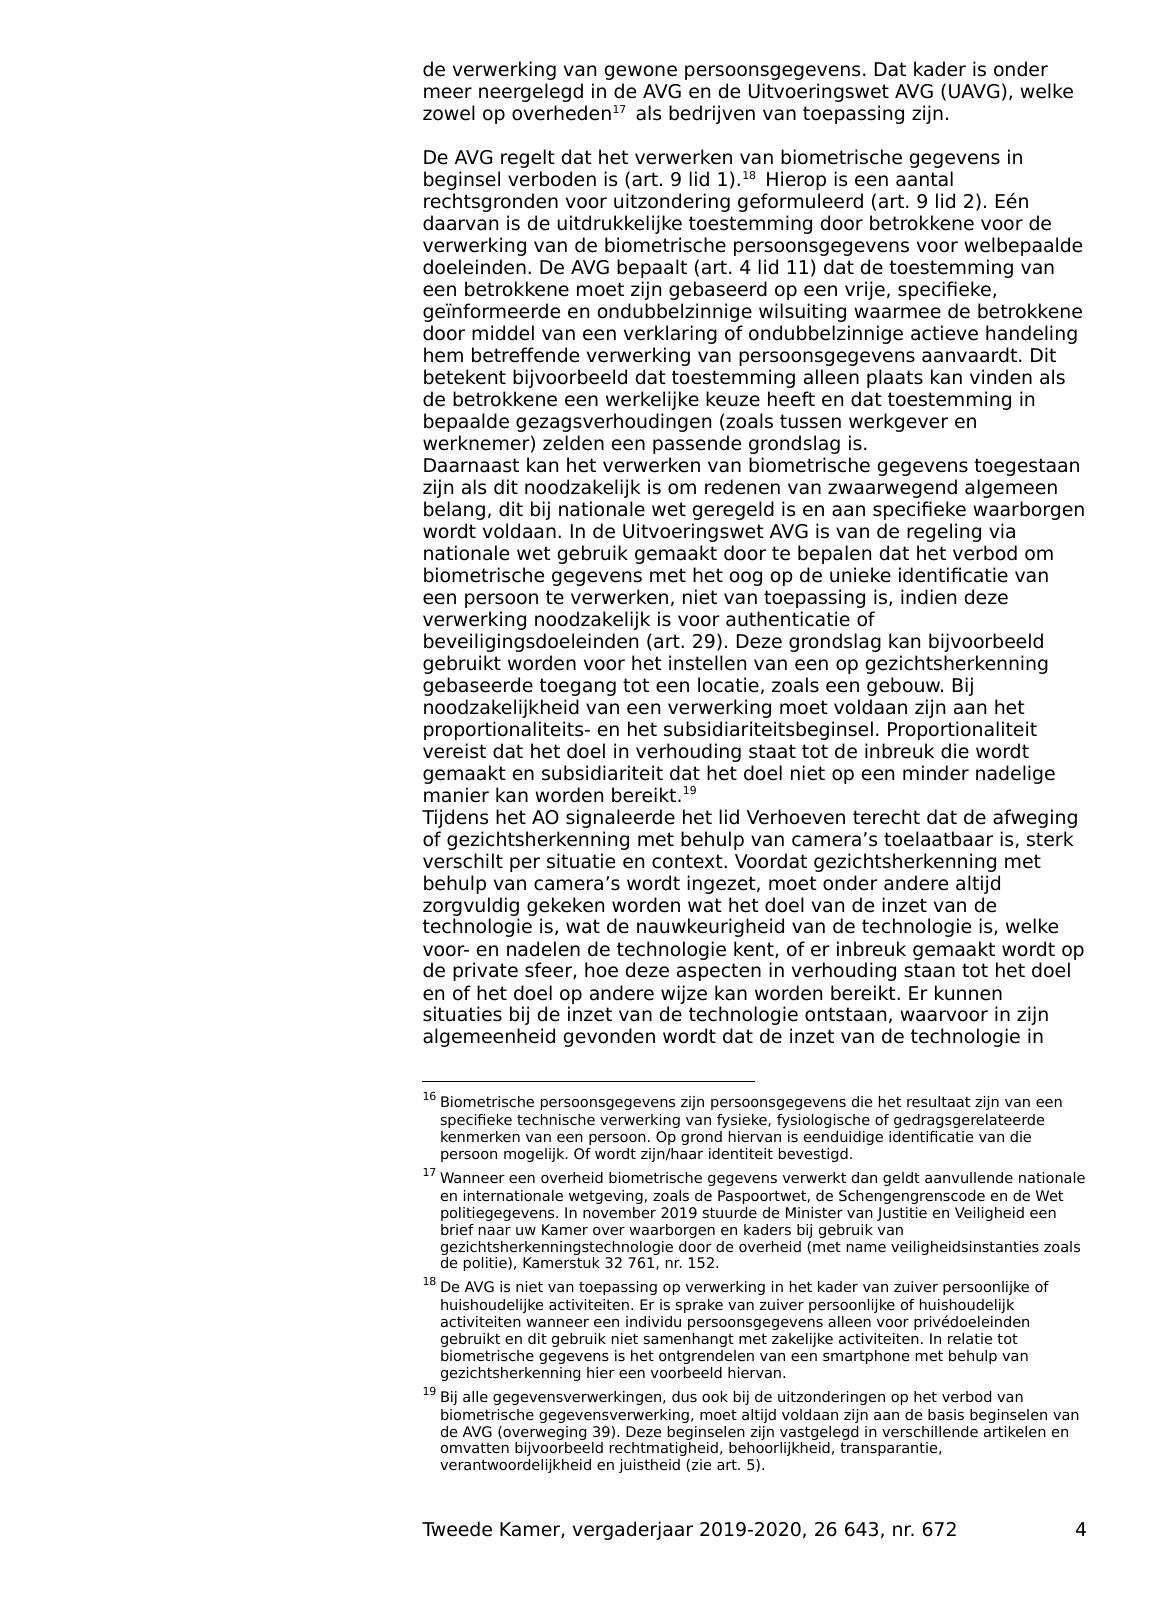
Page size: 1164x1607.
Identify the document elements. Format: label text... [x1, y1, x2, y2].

text Tijdens het AO signaleerde het lid Verhoeven terecht dat de afweging of gezichtsherkenning met behulp van camera’s toelaatbaar is, sterk verschilt per situatie en context. Voordat gezichtsherkenning met behulp van camera’s wordt ingezet, moet onder andere altijd zorgvuldig gekeken worden wat het doel van de inzet van de technologie is, wat de nauwkeurigheid van de technologie is, welke voor- en nadelen de technologie kent, of er inbreuk gemaakt wordt op de private sfeer, hoe deze aspecten in verhouding staan tot het doel en of het doel op andere wijze kan worden bereikt. Er kunnen situaties bij de inzet van de technologie ontstaan, waarvoor in zijn algemeenheid gevonden wordt dat de inzet van de technologie in [422, 807, 1087, 1048]
text Wanneer een overheid biometrische gegevens verwerkt dan geldt aanvullende nationale en internationale wetgeving, zoals de Paspoortwet, de Schengengrenscode en de Wet politiegegevens. In november 2019 stuurde de Minister van Justitie en Veiligheid een brief naar uw Kamer over waarborgen en kaders bij gebruik van gezichtsherkenningstechnologie door de overheid (met name veiligheidsinstanties zoals de politie), Kamerstuk 32 761, nr. 152. [422, 1166, 1087, 1272]
text De AVG is niet van toepassing op verwerking in het kader van zuiver persoonlijke of huishoudelijke activiteiten. Er is sprake van zuiver persoonlijke of huishoudelijk activiteiten wanneer een individu persoonsgegevens alleen voor privédoeleinden gebruikt en dit gebruik niet samenhangt met zakelijke activiteiten. In relatie tot biometrische gegevens is het ontgrendelen van een smartphone met behulp van gezichtsherkenning hier een voorbeeld hiervan. [422, 1275, 1087, 1382]
text Biometrische persoonsgegevens zijn persoonsgegevens die het resultaat zijn van een specifieke technische verwerking van fysieke, fysiologische of gedragsgerelateerde kenmerken van een persoon. Op grond hiervan is eenduidige identificatie van die persoon mogelijk. Of wordt zijn/haar identiteit bevestigd. [422, 1090, 1087, 1163]
text De AVG regelt dat het verwerken van biometrische gegevens in beginsel verboden is (art. 9 lid 1). Hierop is een aantal rechtsgronden voor uitzondering geformuleerd (art. 9 lid 2). Eén daarvan is de uitdrukkelijke toestemming door betrokkene voor de verwerking van de biometrische persoonsgegevens voor welbepaalde doeleinden. De AVG bepaalt (art. 4 lid 11) dat de toestemming van een betrokkene moet zijn gebaseerd op een vrije, specifieke, geïnformeerde en ondubbelzinnige wilsuiting waarmee de betrokkene door middel van een verklaring of ondubbelzinnige actieve handeling hem betreffende verwerking van persoonsgegevens aanvaardt. Dit betekent bijvoorbeeld dat toestemming alleen plaats kan vinden als de betrokkene een werkelijke keuze heeft en dat toestemming in bepaalde gezagsverhoudingen (zoals tussen werkgever en werknemer) zelden een passende grondslag is. [422, 147, 1087, 455]
text Bij alle gegevensverwerkingen, dus ook bij de uitzonderingen op het verbod van biometrische gegevensverwerking, moet altijd voldaan zijn aan de basis beginselen van de AVG (overweging 39). Deze beginselen zijn vastgelegd in verschillende artikelen en omvatten bijvoorbeeld rechtmatigheid, behoorlijkheid, transparantie, verantwoordelijkheid en juistheid (zie art. 5). [422, 1385, 1087, 1474]
text de verwerking van gewone persoonsgegevens. Dat kader is onder meer neergelegd in de AVG en de Uitvoeringswet AVG (UAVG), welke zowel op overheden als bedrijven van toepassing zijn. [422, 59, 1087, 125]
text Daarnaast kan het verwerken van biometrische gegevens toegestaan zijn als dit noodzakelijk is om redenen van zwaarwegend algemeen belang, dit bij nationale wet geregeld is en aan specifieke waarborgen wordt voldaan. In de Uitvoeringswet AVG is van de regeling via nationale wet gebruik gemaakt door te bepalen dat het verbod om biometrische gegevens met het oog op de unieke identificatie van een persoon te verwerken, niet van toepassing is, indien deze verwerking noodzakelijk is voor authenticatie of beveiligingsdoeleinden (art. 29). Deze grondslag kan bijvoorbeeld gebruikt worden voor het instellen van een op gezichtsherkenning gebaseerde toegang tot een locatie, zoals een gebouw. Bij noodzakelijkheid van een verwerking moet voldaan zijn aan het proportionaliteits- en het subsidiariteitsbeginsel. Proportionaliteit vereist dat het doel in verhouding staat tot de inbreuk die wordt gemaakt en subsidiariteit dat het doel niet op een minder nadelige manier kan worden bereikt. [422, 455, 1087, 807]
